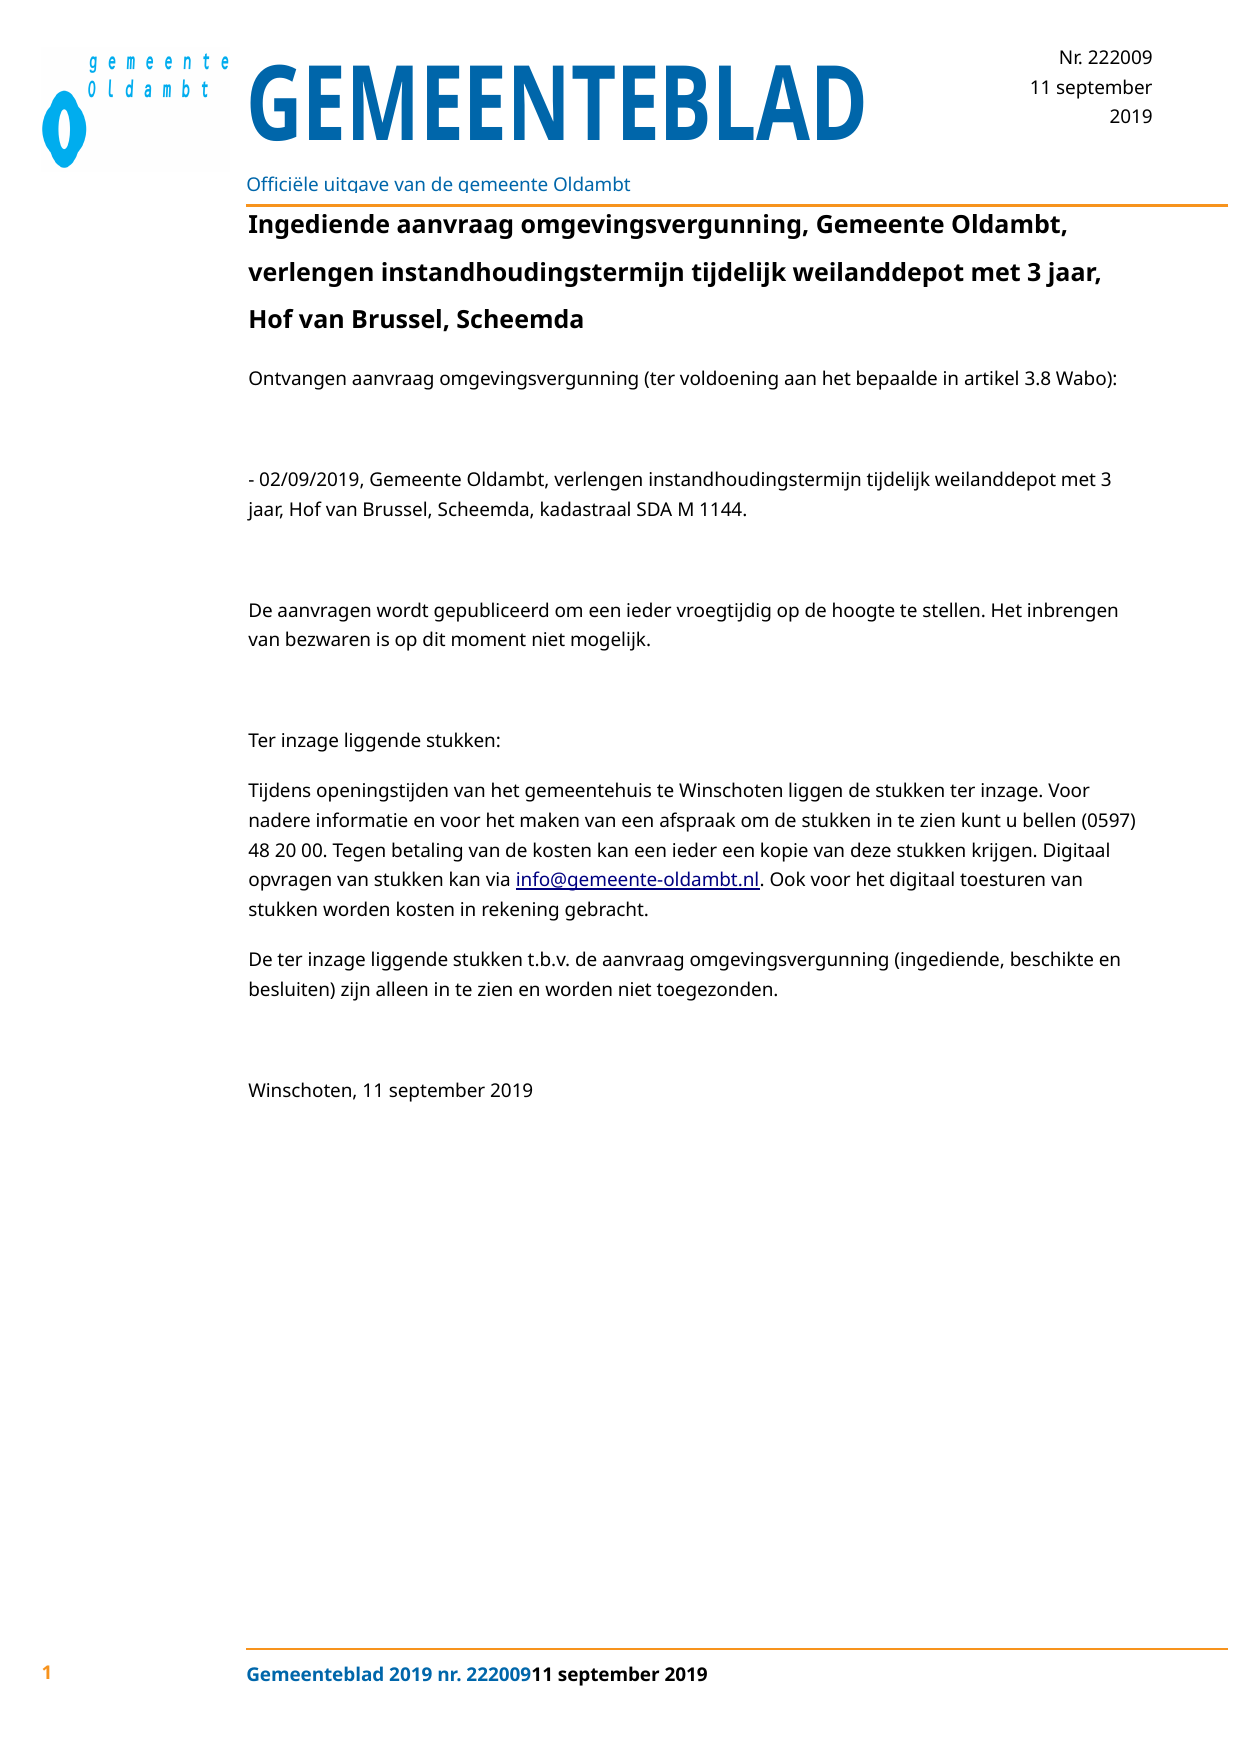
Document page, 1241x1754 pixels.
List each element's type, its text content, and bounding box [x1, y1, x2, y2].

text Ontvangen aanvraag omgevingsvergunning (ter voldoening aan het bepaalde in artikel 3.8 Wabo): [248, 366, 1152, 391]
text Tijdens openingstijden van het gemeentehuis te Winschoten liggen de stukken ter inzage. Voor nadere informatie en voor het maken van een afspraak om de stukken in te zien kunt u bellen (0597) 48 20 00. Tegen betaling van de kosten kan een ieder een kopie van deze stukken krijgen. Digitaal opvragen van stukken kan via info@gemeente-oldambt.nl. Ook voor het digitaal toesturen van stukken worden kosten in rekening gebracht. [248, 778, 1152, 922]
text Ter inzage liggende stukken: [248, 727, 1152, 753]
text Ingediende aanvraag omgevingsvergunning, Gemeente Oldambt, verlengen instandhoudingstermijn tijdelijk weilanddepot met 3 jaar, Hof van Brussel, Scheemda [248, 207, 1152, 336]
text Winschoten, 11 september 2019 [248, 1077, 1152, 1102]
text De aanvragen wordt gepubliceerd om een ieder vroegtijdig op de hoogte te stellen. Het inbrengen van bezwaren is op dit moment niet mogelijk. [248, 597, 1152, 652]
text - 02/09/2019, Gemeente Oldambt, verlengen instandhoudingstermijn tijdelijk weilanddepot met 3 jaar, Hof van Brussel, Scheemda, kadastraal SDA M 1144. [248, 466, 1152, 522]
text De ter inzage liggende stukken t.b.v. de aanvraag omgevingsvergunning (ingediende, beschikte en besluiten) zijn alleen in te zien en worden niet toegezonden. [248, 946, 1152, 1002]
picture [41, 47, 231, 172]
